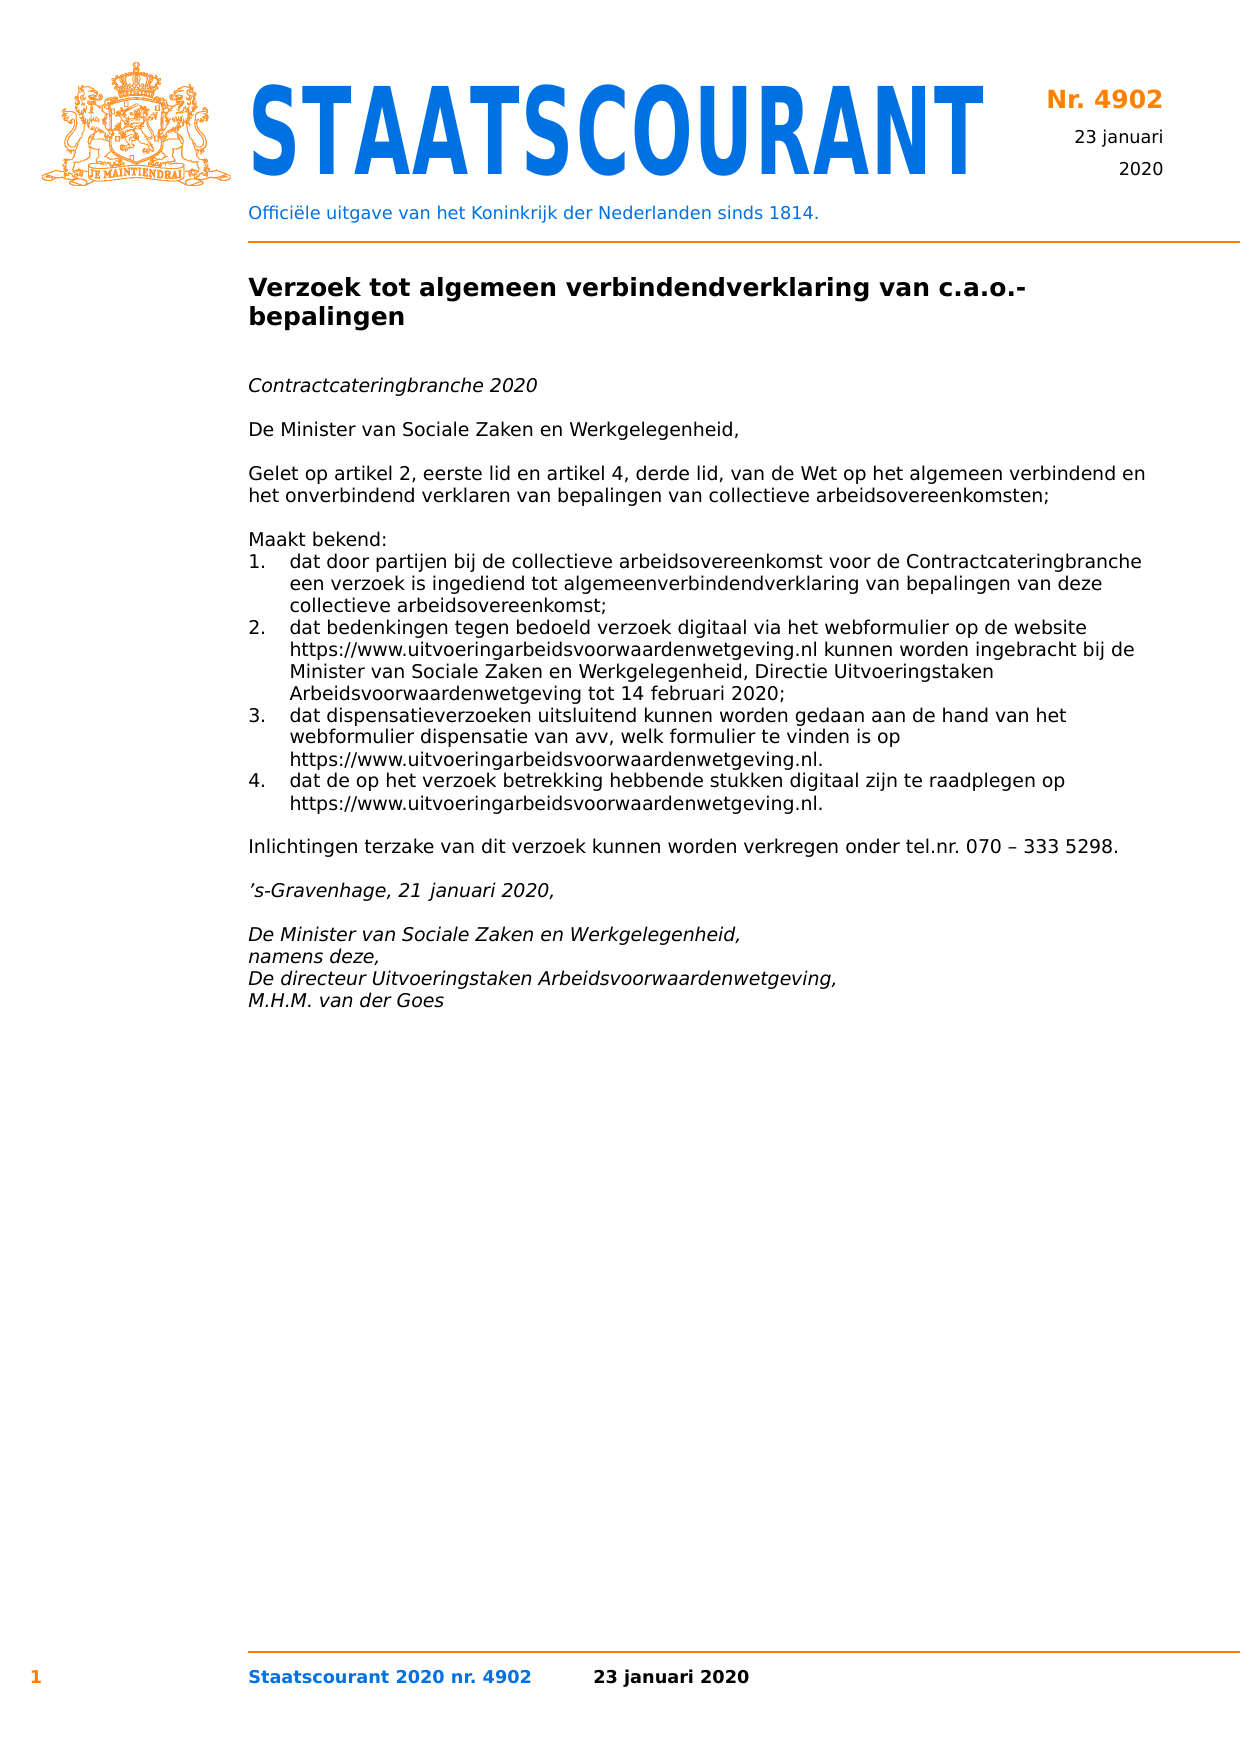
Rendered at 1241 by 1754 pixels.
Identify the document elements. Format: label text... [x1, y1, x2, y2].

table_header STAATSCOURANT [248, 62, 998, 203]
text Maakt bekend: [248, 529, 1163, 551]
text 1. dat door partijen bij de collectieve arbeidsovereenkomst voor de Contractcateringbranche een verzoek is ingediend tot algemeenverbindendverklaring van bepalingen van deze collectieve arbeidsovereenkomst; [248, 551, 1163, 617]
table_cell Officiële uitgave van het Koninkrijk der Nederlanden sinds 1814. [248, 203, 1240, 241]
text Inlichtingen terzake van dit verzoek kunnen worden verkregen onder tel.nr. 070 – 333 5298. [248, 836, 1163, 858]
subtitle Verzoek tot algemeen verbindendverklaring van c.a.o.-bepalingen [248, 273, 1163, 331]
text De Minister van Sociale Zaken en Werkgelegenheid, namens deze, De directeur Uitvoeringstaken Arbeidsvoorwaardenwetgeving, M.H.M. van der Goes [248, 924, 1163, 1012]
picture [41, 62, 231, 186]
table_cell 2020 [998, 153, 1240, 203]
text Gelet op artikel 2, eerste lid en artikel 4, derde lid, van de Wet op het algemeen verbindend en het onverbindend verklaren van bepalingen van collectieve arbeidsovereenkomsten; [248, 463, 1163, 507]
text De Minister van Sociale Zaken en Werkgelegenheid, [248, 419, 1163, 441]
text ’s-Gravenhage, 21 januari 2020, [248, 880, 1163, 902]
text 4. dat de op het verzoek betrekking hebbende stukken digitaal zijn te raadplegen op https://www.uitvoeringarbeidsvoorwaardenwetgeving.nl. [248, 770, 1163, 814]
text 2. dat bedenkingen tegen bedoeld verzoek digitaal via het webformulier op de website https://www.uitvoeringarbeidsvoorwaardenwetgeving.nl kunnen worden ingebracht bij de Minister van Sociale Zaken en Werkgelegenheid, Directie Uitvoeringstaken Arbeidsvoorwaardenwetgeving tot 14 februari 2020; [248, 617, 1163, 704]
text 3. dat dispensatieverzoeken uitsluitend kunnen worden gedaan aan de hand van het webformulier dispensatie van avv, welk formulier te vinden is op https://www.uitvoeringarbeidsvoorwaardenwetgeving.nl. [248, 704, 1163, 770]
text Contractcateringbranche 2020 [248, 375, 1163, 397]
table_cell 23 januari [998, 121, 1240, 153]
table_header Nr. 4902 [998, 62, 1240, 121]
table_header [25, 62, 248, 241]
